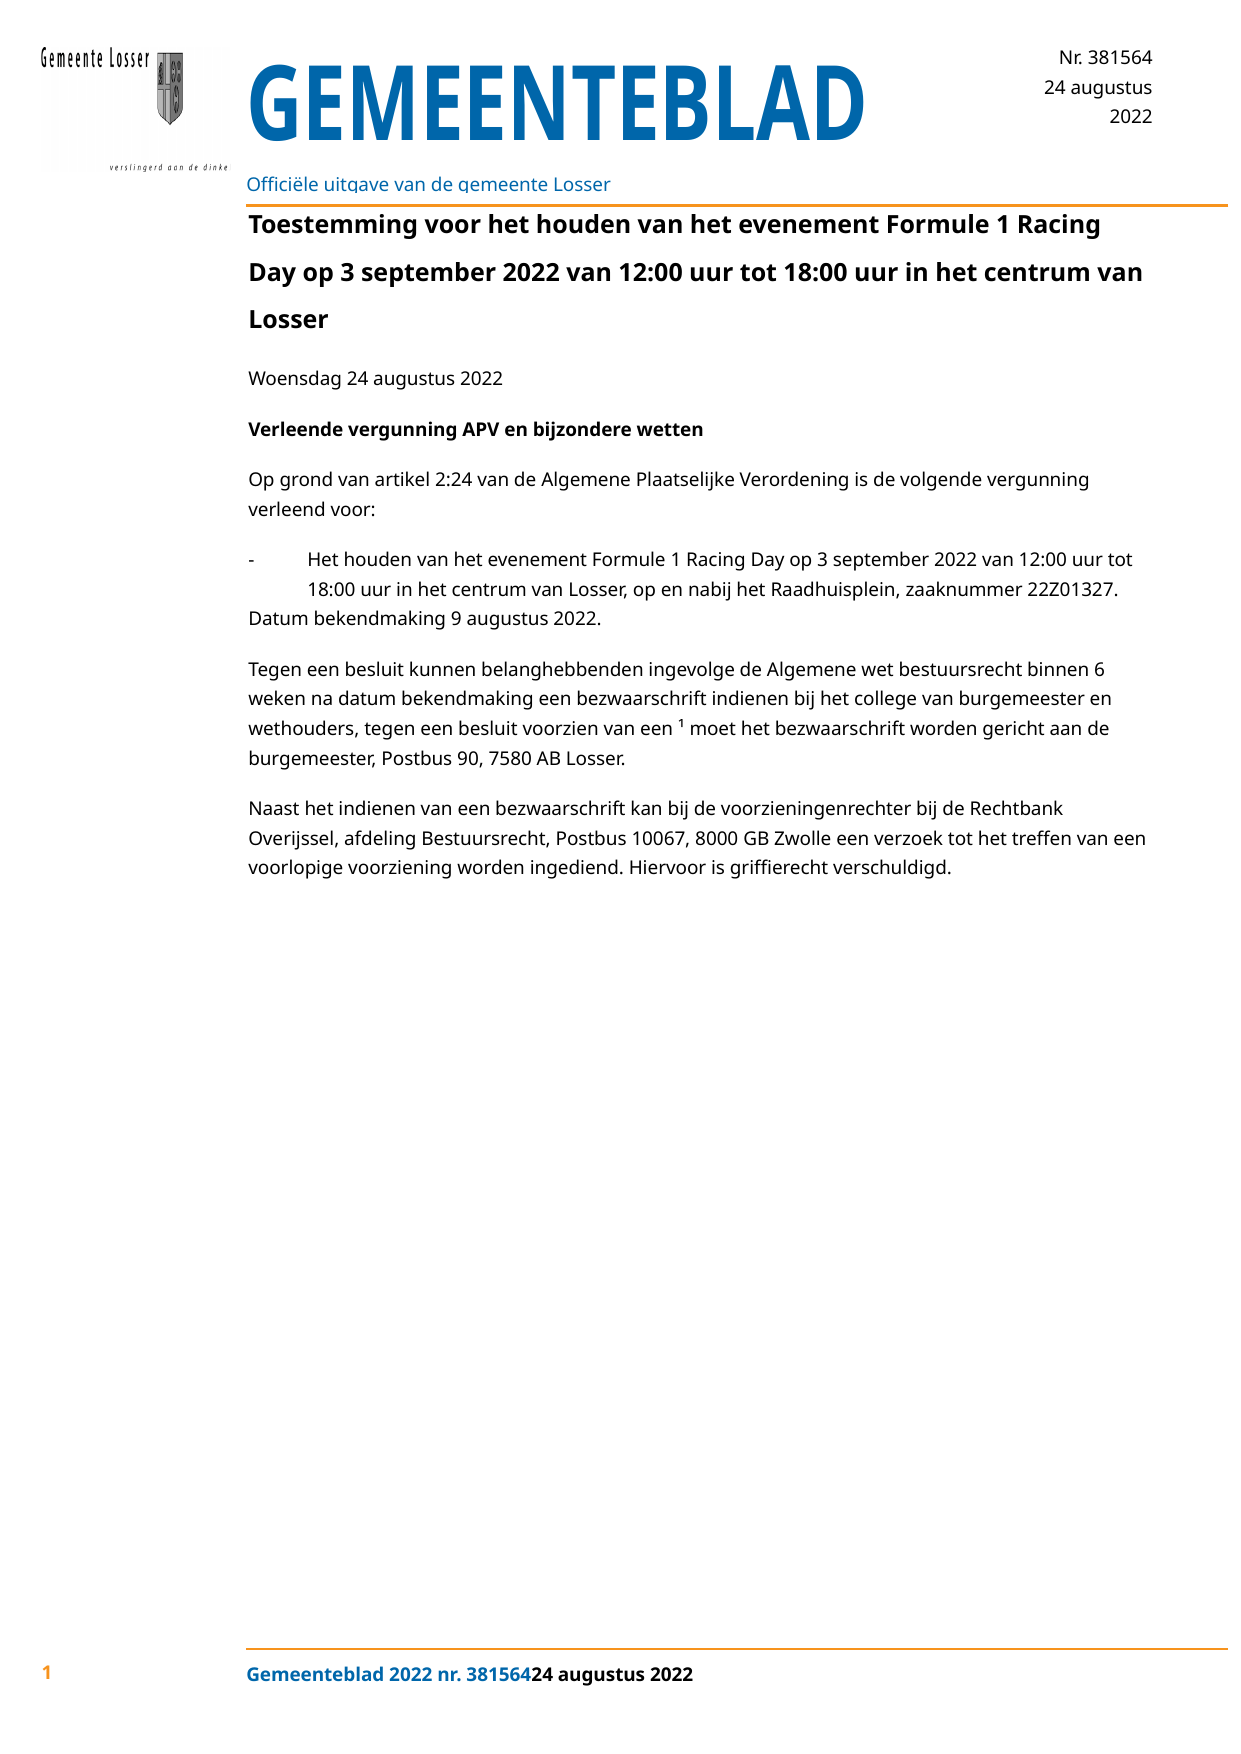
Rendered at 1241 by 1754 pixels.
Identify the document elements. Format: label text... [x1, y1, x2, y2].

text Toestemming voor het houden van het evenement Formule 1 Racing Day op 3 september 2022 van 12:00 uur tot 18:00 uur in het centrum van Losser [248, 207, 1152, 336]
text Naast het indienen van een bezwaarschrift kan bij de voorzieningenrechter bij de Rechtbank Overijssel, afdeling Bestuursrecht, Postbus 10067, 8000 GB Zwolle een verzoek tot het treffen van een voorlopige voorziening worden ingediend. Hiervoor is griffierecht verschuldigd. [248, 795, 1152, 880]
text Verleende vergunning APV en bijzondere wetten [248, 416, 1152, 442]
text Datum bekendmaking 9 augustus 2022. [248, 606, 1152, 631]
text Op grond van artikel 2:24 van de Algemene Plaatselijke Verordening is de volgende vergunning verleend voor: [248, 466, 1152, 522]
list Het houden van het evenement Formule 1 Racing Day op 3 september 2022 van 12:00 uur tot 18:00 uur in het centrum van Losser, op en nabij het Raadhuisplein, zaaknummer 22Z01327. [248, 546, 1152, 602]
text Tegen een besluit kunnen belanghebbenden ingevolge de Algemene wet bestuursrecht binnen 6 weken na datum bekendmaking een bezwaarschrift indienen bij het college van burgemeester en wethouders, tegen een besluit voorzien van een ¹ moet het bezwaarschrift worden gericht aan de burgemeester, Postbus 90, 7580 AB Losser. [248, 656, 1152, 770]
picture [41, 47, 231, 172]
text Woensdag 24 augustus 2022 [248, 366, 1152, 391]
